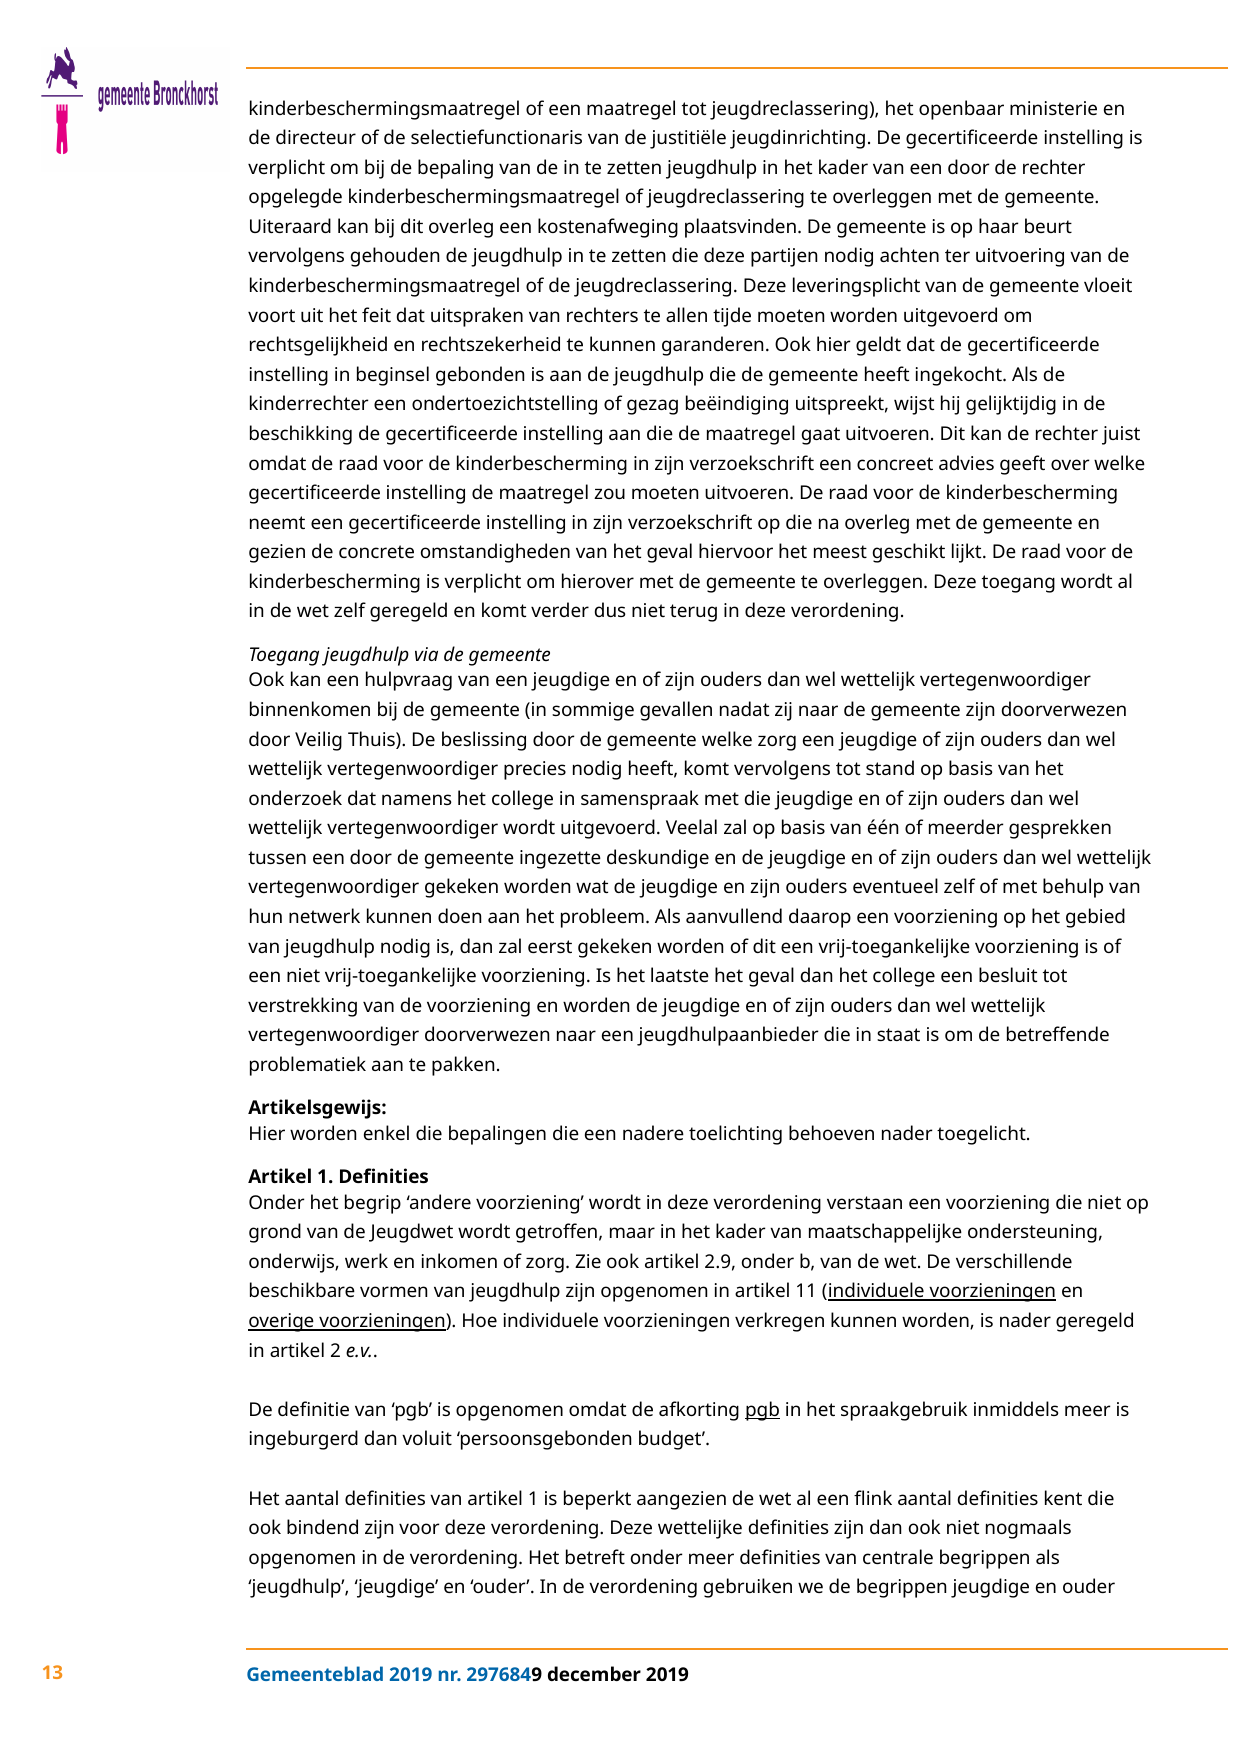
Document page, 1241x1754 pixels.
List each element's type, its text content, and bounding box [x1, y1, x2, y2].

text Hier worden enkel die bepalingen die een nadere toelichting behoeven nader toegelicht. [248, 1120, 1152, 1146]
text De definitie van ‘pgb’ is opgenomen omdat de afkorting pgb in het spraakgebruik inmiddels meer is ingeburgerd dan voluit ‘persoonsgebonden budget’. [248, 1396, 1152, 1451]
text Onder het begrip ‘andere voorziening’ wordt in deze verordening verstaan een voorziening die niet op grond van de Jeugdwet wordt getroffen, maar in het kader van maatschappelijke ondersteuning, onderwijs, werk en inkomen of zorg. Zie ook artikel 2.9, onder b, van de wet. De verschillende beschikbare vormen van jeugdhulp zijn opgenomen in artikel 11 (individuele voorzieningen en overige voorzieningen). Hoe individuele voorzieningen verkregen kunnen worden, is nader geregeld in artikel 2 e.v.. [248, 1189, 1152, 1362]
text Het aantal definities van artikel 1 is beperkt aangezien de wet al een flink aantal definities kent die ook bindend zijn voor deze verordening. Deze wettelijke definities zijn dan ook niet nogmaals opgenomen in de verordening. Het betreft onder meer definities van centrale begrippen als ‘jeugdhulp’, ‘jeugdige’ en ‘ouder’. In de verordening gebruiken we de begrippen jeugdige en ouder [248, 1485, 1152, 1599]
text Artikel 1. Definities [248, 1163, 1152, 1189]
picture [41, 47, 231, 172]
text Ook kan een hulpvraag van een jeugdige en of zijn ouders dan wel wettelijk vertegenwoordiger binnenkomen bij de gemeente (in sommige gevallen nadat zij naar de gemeente zijn doorverwezen door Veilig Thuis). De beslissing door de gemeente welke zorg een jeugdige of zijn ouders dan wel wettelijk vertegenwoordiger precies nodig heeft, komt vervolgens tot stand op basis van het onderzoek dat namens het college in samenspraak met die jeugdige en of zijn ouders dan wel wettelijk vertegenwoordiger wordt uitgevoerd. Veelal zal op basis van één of meerder gesprekken tussen een door de gemeente ingezette deskundige en de jeugdige en of zijn ouders dan wel wettelijk vertegenwoordiger gekeken worden wat de jeugdige en zijn ouders eventueel zelf of met behulp van hun netwerk kunnen doen aan het probleem. Als aanvullend daarop een voorziening op het gebied van jeugdhulp nodig is, dan zal eerst gekeken worden of dit een vrij-toegankelijke voorziening is of een niet vrij-toegankelijke voorziening. Is het laatste het geval dan het college een besluit tot verstrekking van de voorziening en worden de jeugdige en of zijn ouders dan wel wettelijk vertegenwoordiger doorverwezen naar een jeugdhulpaanbieder die in staat is om de betreffende problematiek aan te pakken. [248, 667, 1152, 1077]
text Artikelsgewijs: [248, 1094, 1152, 1120]
text kinderbeschermingsmaatregel of een maatregel tot jeugdreclassering), het openbaar ministerie en de directeur of de selectiefunctionaris van de justitiële jeugdinrichting. De gecertificeerde instelling is verplicht om bij de bepaling van de in te zetten jeugdhulp in het kader van een door de rechter opgelegde kinderbeschermingsmaatregel of jeugdreclassering te overleggen met de gemeente. Uiteraard kan bij dit overleg een kostenafweging plaatsvinden. De gemeente is op haar beurt vervolgens gehouden de jeugdhulp in te zetten die deze partijen nodig achten ter uitvoering van de kinderbeschermingsmaatregel of de jeugdreclassering. Deze leveringsplicht van de gemeente vloeit voort uit het feit dat uitspraken van rechters te allen tijde moeten worden uitgevoerd om rechtsgelijkheid en rechtszekerheid te kunnen garanderen. Ook hier geldt dat de gecertificeerde instelling in beginsel gebonden is aan de jeugdhulp die de gemeente heeft ingekocht. Als de kinderrechter een ondertoezichtstelling of gezag beëindiging uitspreekt, wijst hij gelijktijdig in de beschikking de gecertificeerde instelling aan die de maatregel gaat uitvoeren. Dit kan de rechter juist omdat de raad voor de kinderbescherming in zijn verzoekschrift een concreet advies geeft over welke gecertificeerde instelling de maatregel zou moeten uitvoeren. De raad voor de kinderbescherming neemt een gecertificeerde instelling in zijn verzoekschrift op die na overleg met de gemeente en gezien de concrete omstandigheden van het geval hiervoor het meest geschikt lijkt. De raad voor de kinderbescherming is verplicht om hierover met de gemeente te overleggen. Deze toegang wordt al in de wet zelf geregeld en komt verder dus niet terug in deze verordening. [248, 95, 1152, 623]
text Toegang jeugdhulp via de gemeente [248, 641, 1152, 667]
